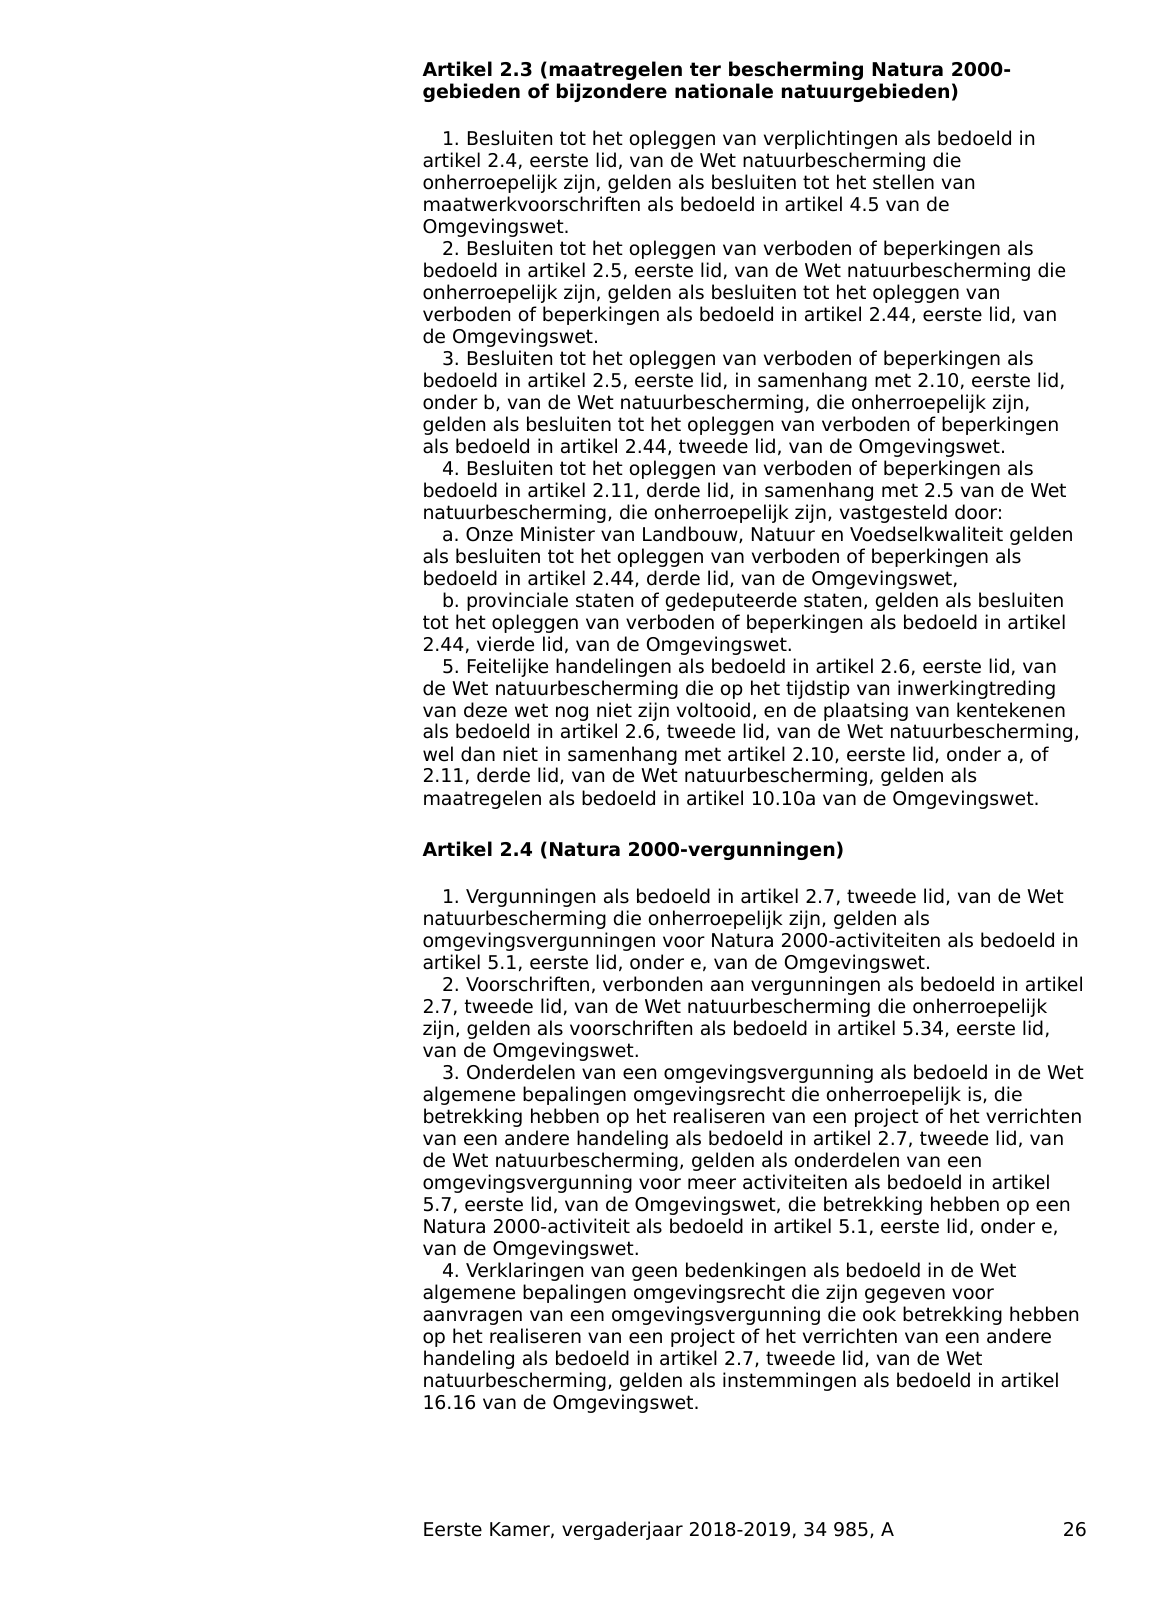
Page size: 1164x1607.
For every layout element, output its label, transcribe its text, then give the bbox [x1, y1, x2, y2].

subtitle Artikel 2.4 (Natura 2000-vergunningen) [422, 839, 1087, 861]
text 2. Besluiten tot het opleggen van verboden of beperkingen als bedoeld in artikel 2.5, eerste lid, van de Wet natuurbescherming die onherroepelijk zijn, gelden als besluiten tot het opleggen van verboden of beperkingen als bedoeld in artikel 2.44, eerste lid, van de Omgevingswet. [422, 238, 1087, 348]
text 2. Voorschriften, verbonden aan vergunningen als bedoeld in artikel 2.7, tweede lid, van de Wet natuurbescherming die onherroepelijk zijn, gelden als voorschriften als bedoeld in artikel 5.34, eerste lid, van de Omgevingswet. [422, 974, 1087, 1062]
subtitle Artikel 2.3 (maatregelen ter bescherming Natura 2000-gebieden of bijzondere nationale natuurgebieden) [422, 59, 1087, 103]
text 1. Vergunningen als bedoeld in artikel 2.7, tweede lid, van de Wet natuurbescherming die onherroepelijk zijn, gelden als omgevingsvergunningen voor Natura 2000-activiteiten als bedoeld in artikel 5.1, eerste lid, onder e, van de Omgevingswet. [422, 886, 1087, 974]
text 4. Besluiten tot het opleggen van verboden of beperkingen als bedoeld in artikel 2.11, derde lid, in samenhang met 2.5 van de Wet natuurbescherming, die onherroepelijk zijn, vastgesteld door: [422, 458, 1087, 524]
text 1. Besluiten tot het opleggen van verplichtingen als bedoeld in artikel 2.4, eerste lid, van de Wet natuurbescherming die onherroepelijk zijn, gelden als besluiten tot het stellen van maatwerkvoorschriften als bedoeld in artikel 4.5 van de Omgevingswet. [422, 128, 1087, 238]
text a. Onze Minister van Landbouw, Natuur en Voedselkwaliteit gelden als besluiten tot het opleggen van verboden of beperkingen als bedoeld in artikel 2.44, derde lid, van de Omgevingswet, [422, 524, 1087, 589]
text 3. Onderdelen van een omgevingsvergunning als bedoeld in de Wet algemene bepalingen omgevingsrecht die onherroepelijk is, die betrekking hebben op het realiseren van een project of het verrichten van een andere handeling als bedoeld in artikel 2.7, tweede lid, van de Wet natuurbescherming, gelden als onderdelen van een omgevingsvergunning voor meer activiteiten als bedoeld in artikel 5.7, eerste lid, van de Omgevingswet, die betrekking hebben op een Natura 2000-activiteit als bedoeld in artikel 5.1, eerste lid, onder e, van de Omgevingswet. [422, 1062, 1087, 1260]
text 4. Verklaringen van geen bedenkingen als bedoeld in de Wet algemene bepalingen omgevingsrecht die zijn gegeven voor aanvragen van een omgevingsvergunning die ook betrekking hebben op het realiseren van een project of het verrichten van een andere handeling als bedoeld in artikel 2.7, tweede lid, van de Wet natuurbescherming, gelden als instemmingen als bedoeld in artikel 16.16 van de Omgevingswet. [422, 1260, 1087, 1414]
text 5. Feitelijke handelingen als bedoeld in artikel 2.6, eerste lid, van de Wet natuurbescherming die op het tijdstip van inwerkingtreding van deze wet nog niet zijn voltooid, en de plaatsing van kentekenen als bedoeld in artikel 2.6, tweede lid, van de Wet natuurbescherming, wel dan niet in samenhang met artikel 2.10, eerste lid, onder a, of 2.11, derde lid, van de Wet natuurbescherming, gelden als maatregelen als bedoeld in artikel 10.10a van de Omgevingswet. [422, 656, 1087, 809]
text b. provinciale staten of gedeputeerde staten, gelden als besluiten tot het opleggen van verboden of beperkingen als bedoeld in artikel 2.44, vierde lid, van de Omgevingswet. [422, 589, 1087, 656]
text 3. Besluiten tot het opleggen van verboden of beperkingen als bedoeld in artikel 2.5, eerste lid, in samenhang met 2.10, eerste lid, onder b, van de Wet natuurbescherming, die onherroepelijk zijn, gelden als besluiten tot het opleggen van verboden of beperkingen als bedoeld in artikel 2.44, tweede lid, van de Omgevingswet. [422, 348, 1087, 458]
